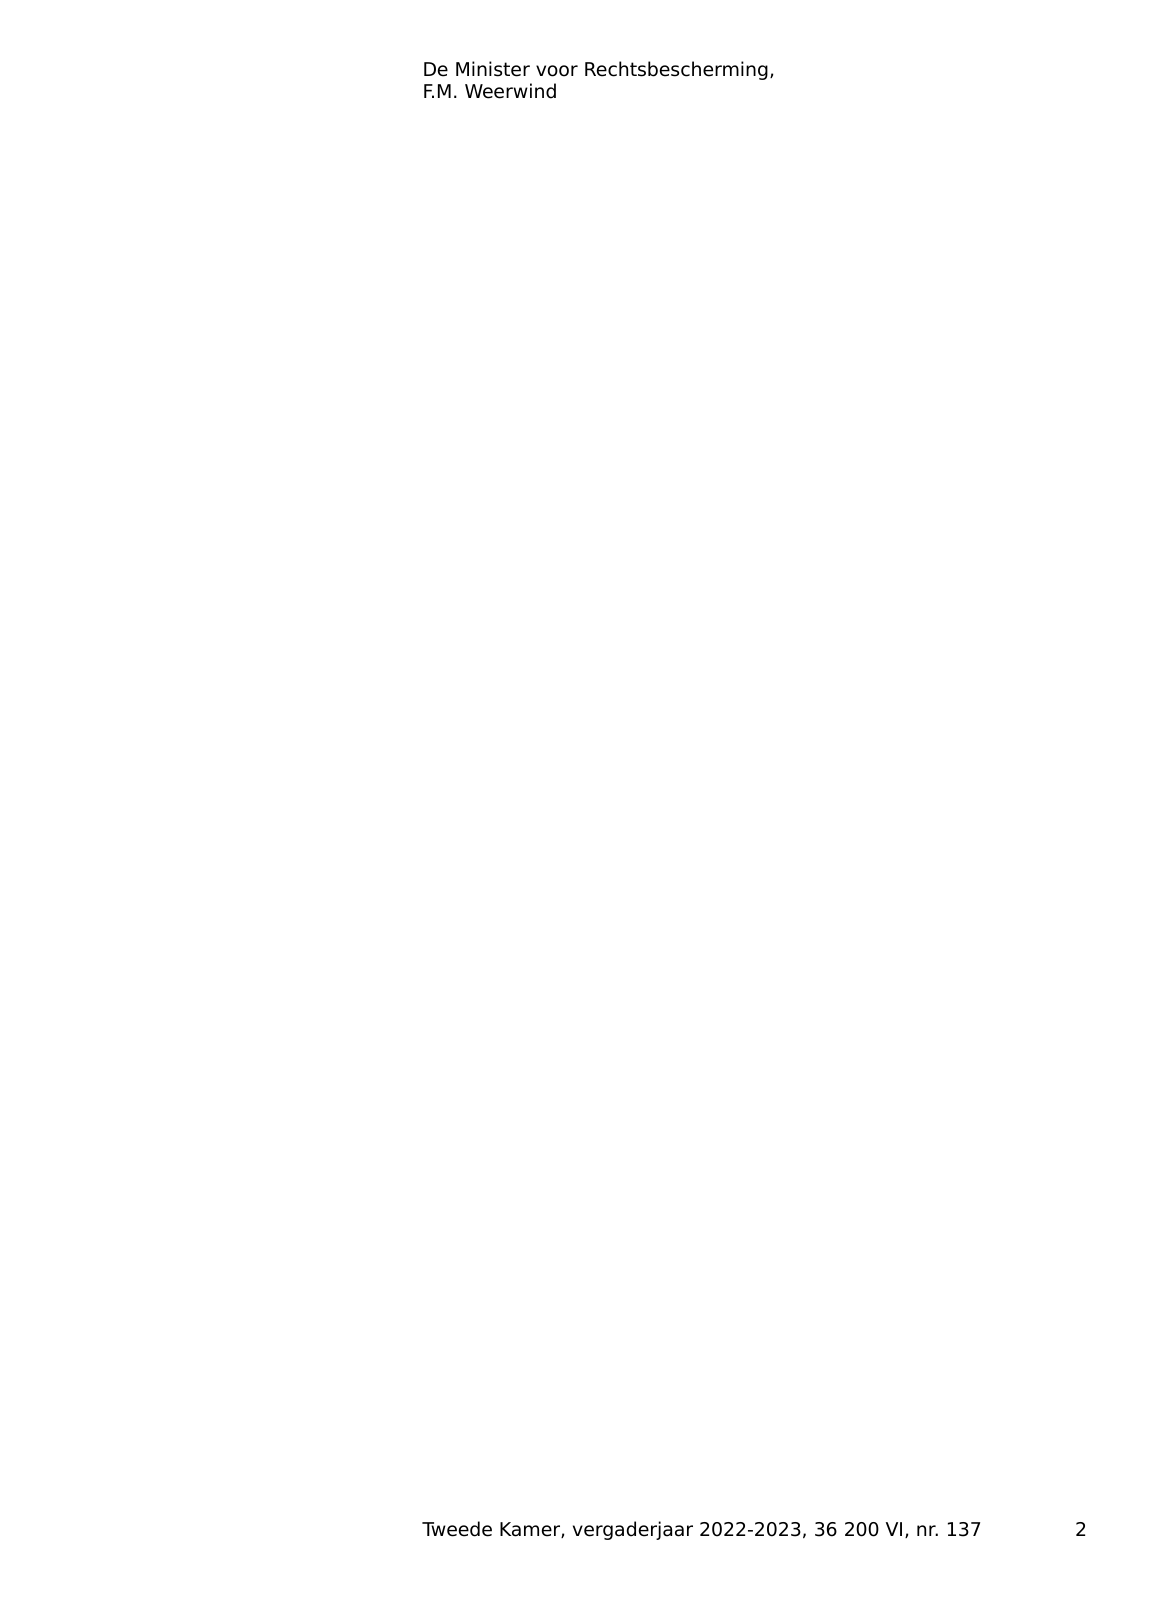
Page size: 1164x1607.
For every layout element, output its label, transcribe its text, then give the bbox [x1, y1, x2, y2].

text De Minister voor Rechtsbescherming, F.M. Weerwind [422, 59, 1087, 103]
